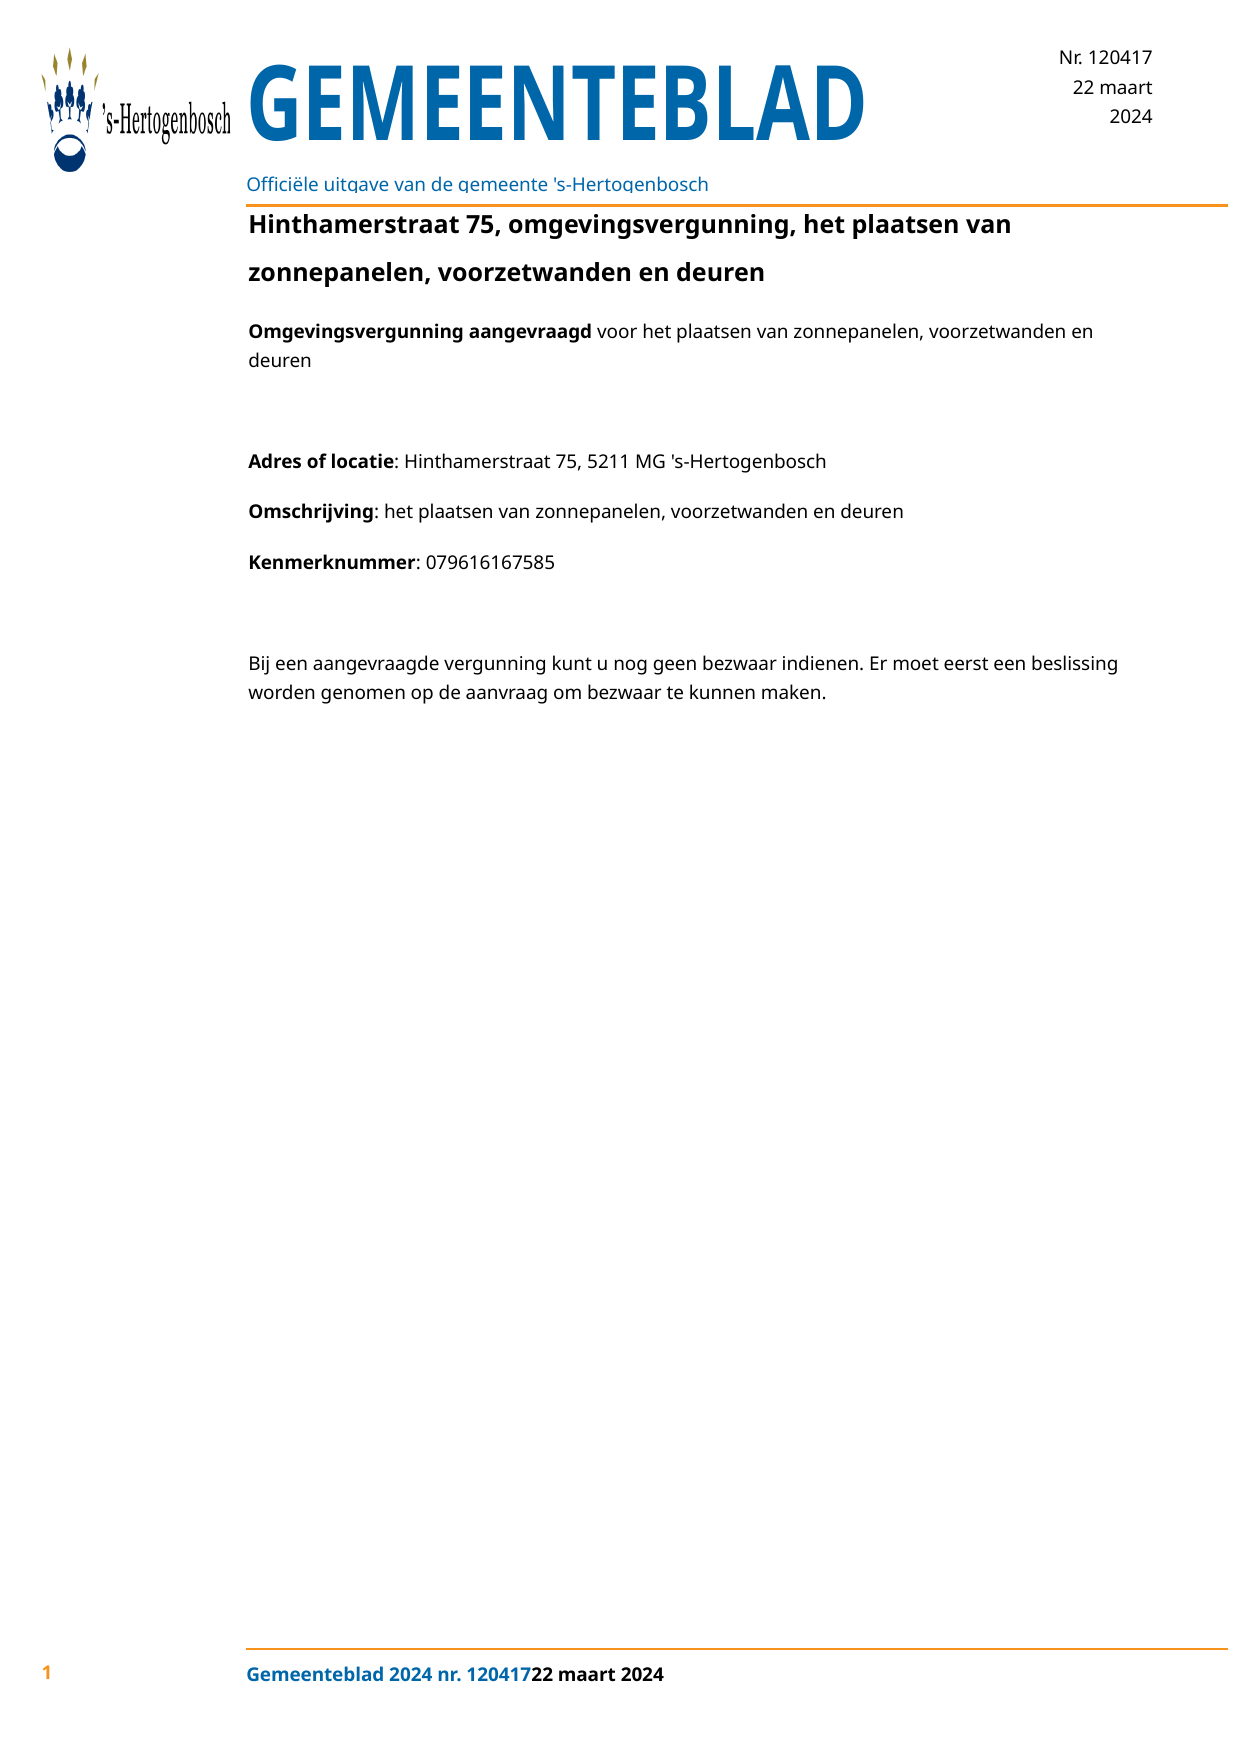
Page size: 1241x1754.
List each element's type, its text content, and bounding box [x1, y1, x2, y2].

text Kenmerknummer: 079616167585 [248, 549, 1152, 575]
text Omschrijving: het plaatsen van zonnepanelen, voorzetwanden en deuren [248, 499, 1152, 524]
picture [41, 47, 231, 172]
text Adres of locatie: Hinthamerstraat 75, 5211 MG 's-Hertogenbosch [248, 448, 1152, 474]
text Hinthamerstraat 75, omgevingsvergunning, het plaatsen van zonnepanelen, voorzetwanden en deuren [248, 207, 1152, 288]
text Omgevingsvergunning aangevraagd voor het plaatsen van zonnepanelen, voorzetwanden en deuren [248, 318, 1152, 373]
text Bij een aangevraagde vergunning kunt u nog geen bezwaar indienen. Er moet eerst een beslissing worden genomen op de aanvraag om bezwaar te kunnen maken. [248, 650, 1152, 705]
